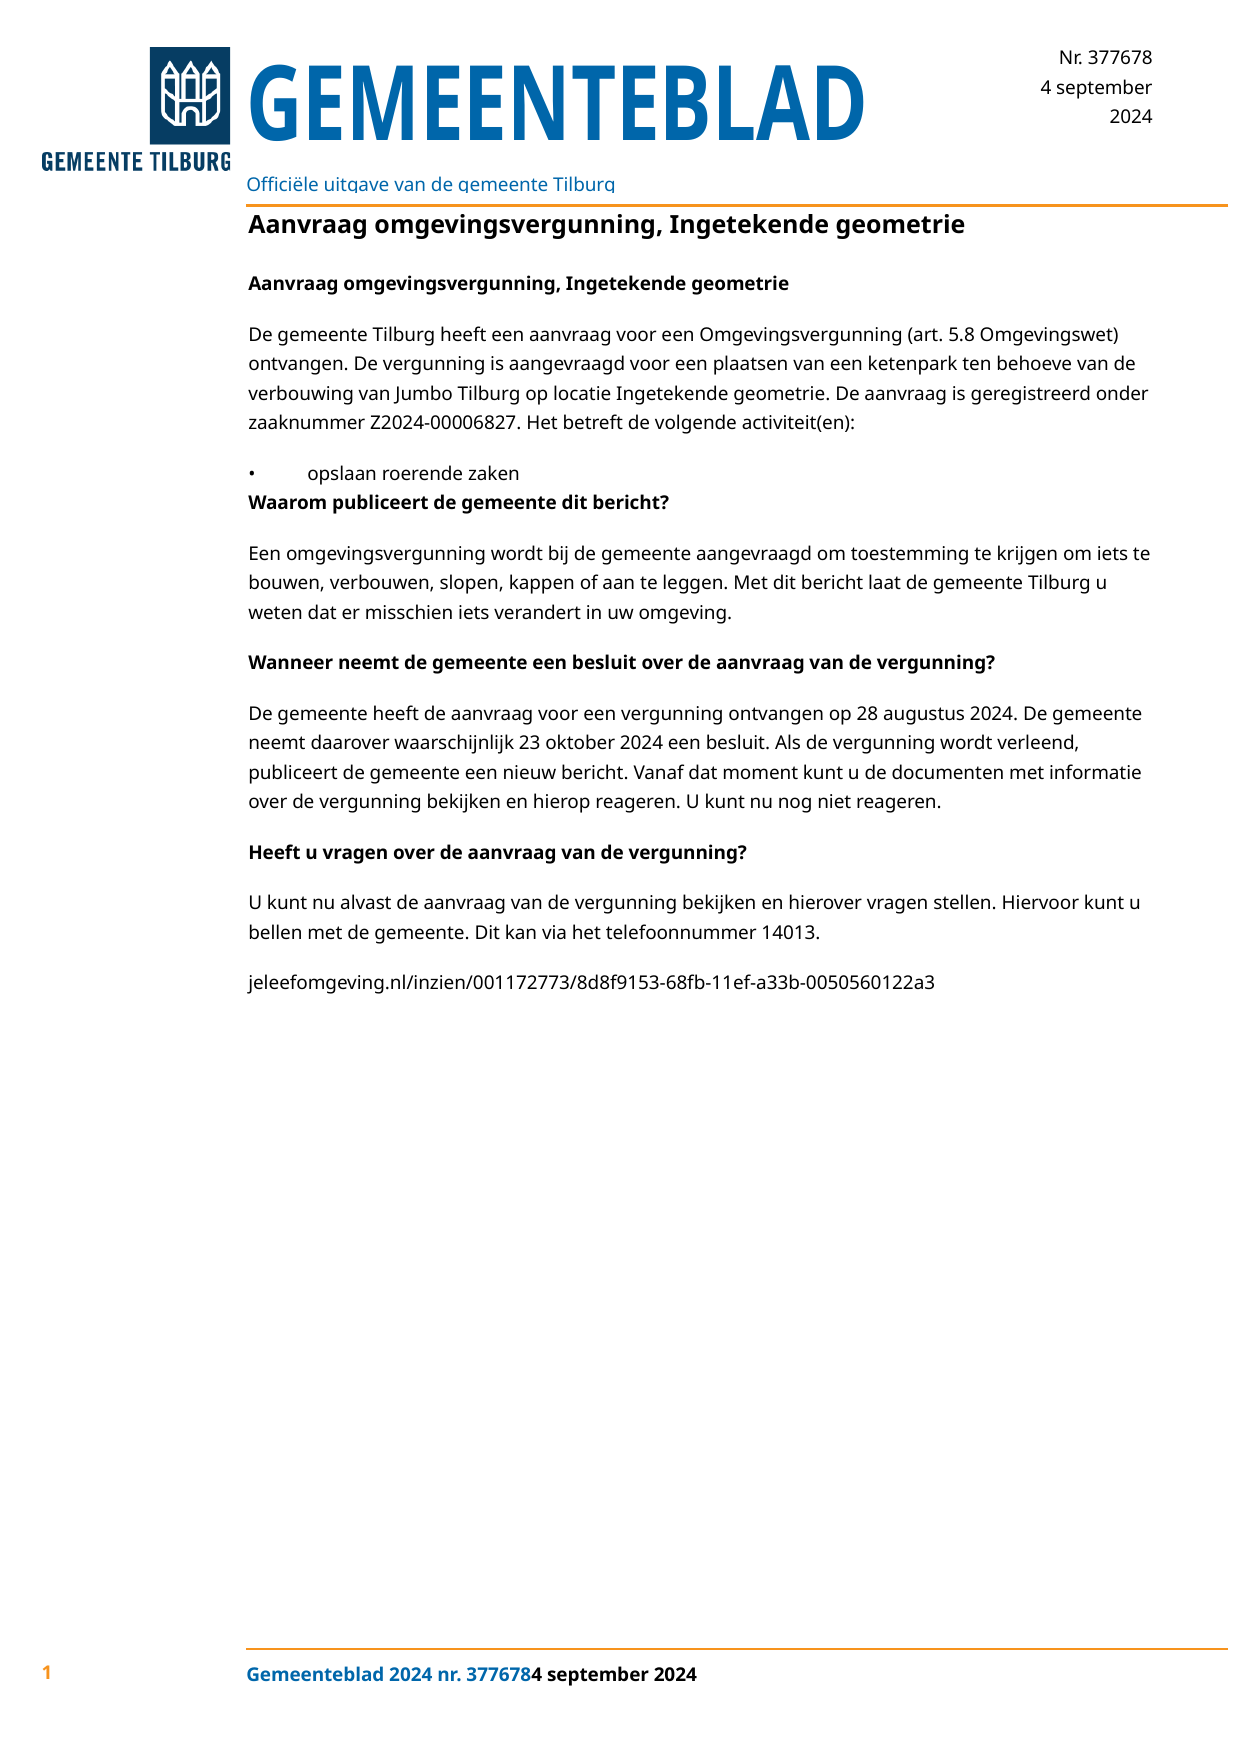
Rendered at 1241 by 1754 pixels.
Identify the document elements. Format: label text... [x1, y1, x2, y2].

text Heeft u vragen over de aanvraag van de vergunning? [248, 839, 1152, 865]
text U kunt nu alvast de aanvraag van de vergunning bekijken en hierover vragen stellen. Hiervoor kunt u bellen met de gemeente. Dit kan via het telefoonnummer 14013. [248, 889, 1152, 945]
text De gemeente heeft de aanvraag voor een vergunning ontvangen op 28 augustus 2024. De gemeente neemt daarover waarschijnlijk 23 oktober 2024 een besluit. Als de vergunning wordt verleend, publiceert de gemeente een nieuw bericht. Vanaf dat moment kunt u de documenten met informatie over de vergunning bekijken en hierop reageren. U kunt nu nog niet reageren. [248, 700, 1152, 814]
text jeleefomgeving.nl/inzien/001172773/8d8f9153-68fb-11ef-a33b-0050560122a3 [248, 969, 1152, 995]
text Waarom publiceert de gemeente dit bericht? [248, 489, 1152, 515]
picture [41, 47, 231, 172]
text Een omgevingsvergunning wordt bij de gemeente aangevraagd om toestemming te krijgen om iets te bouwen, verbouwen, slopen, kappen of aan te leggen. Met dit bericht laat de gemeente Tilburg u weten dat er misschien iets verandert in uw omgeving. [248, 540, 1152, 625]
list opslaan roerende zaken [248, 460, 1152, 486]
text De gemeente Tilburg heeft een aanvraag voor een Omgevingsvergunning (art. 5.8 Omgevingswet) ontvangen. De vergunning is aangevraagd voor een plaatsen van een ketenpark ten behoeve van de verbouwing van Jumbo Tilburg op locatie Ingetekende geometrie. De aanvraag is geregistreerd onder zaaknummer Z2024-00006827. Het betreft de volgende activiteit(en): [248, 321, 1152, 435]
text Aanvraag omgevingsvergunning, Ingetekende geometrie [248, 270, 1152, 296]
text Aanvraag omgevingsvergunning, Ingetekende geometrie [248, 207, 1152, 241]
text Wanneer neemt de gemeente een besluit over de aanvraag van de vergunning? [248, 649, 1152, 675]
